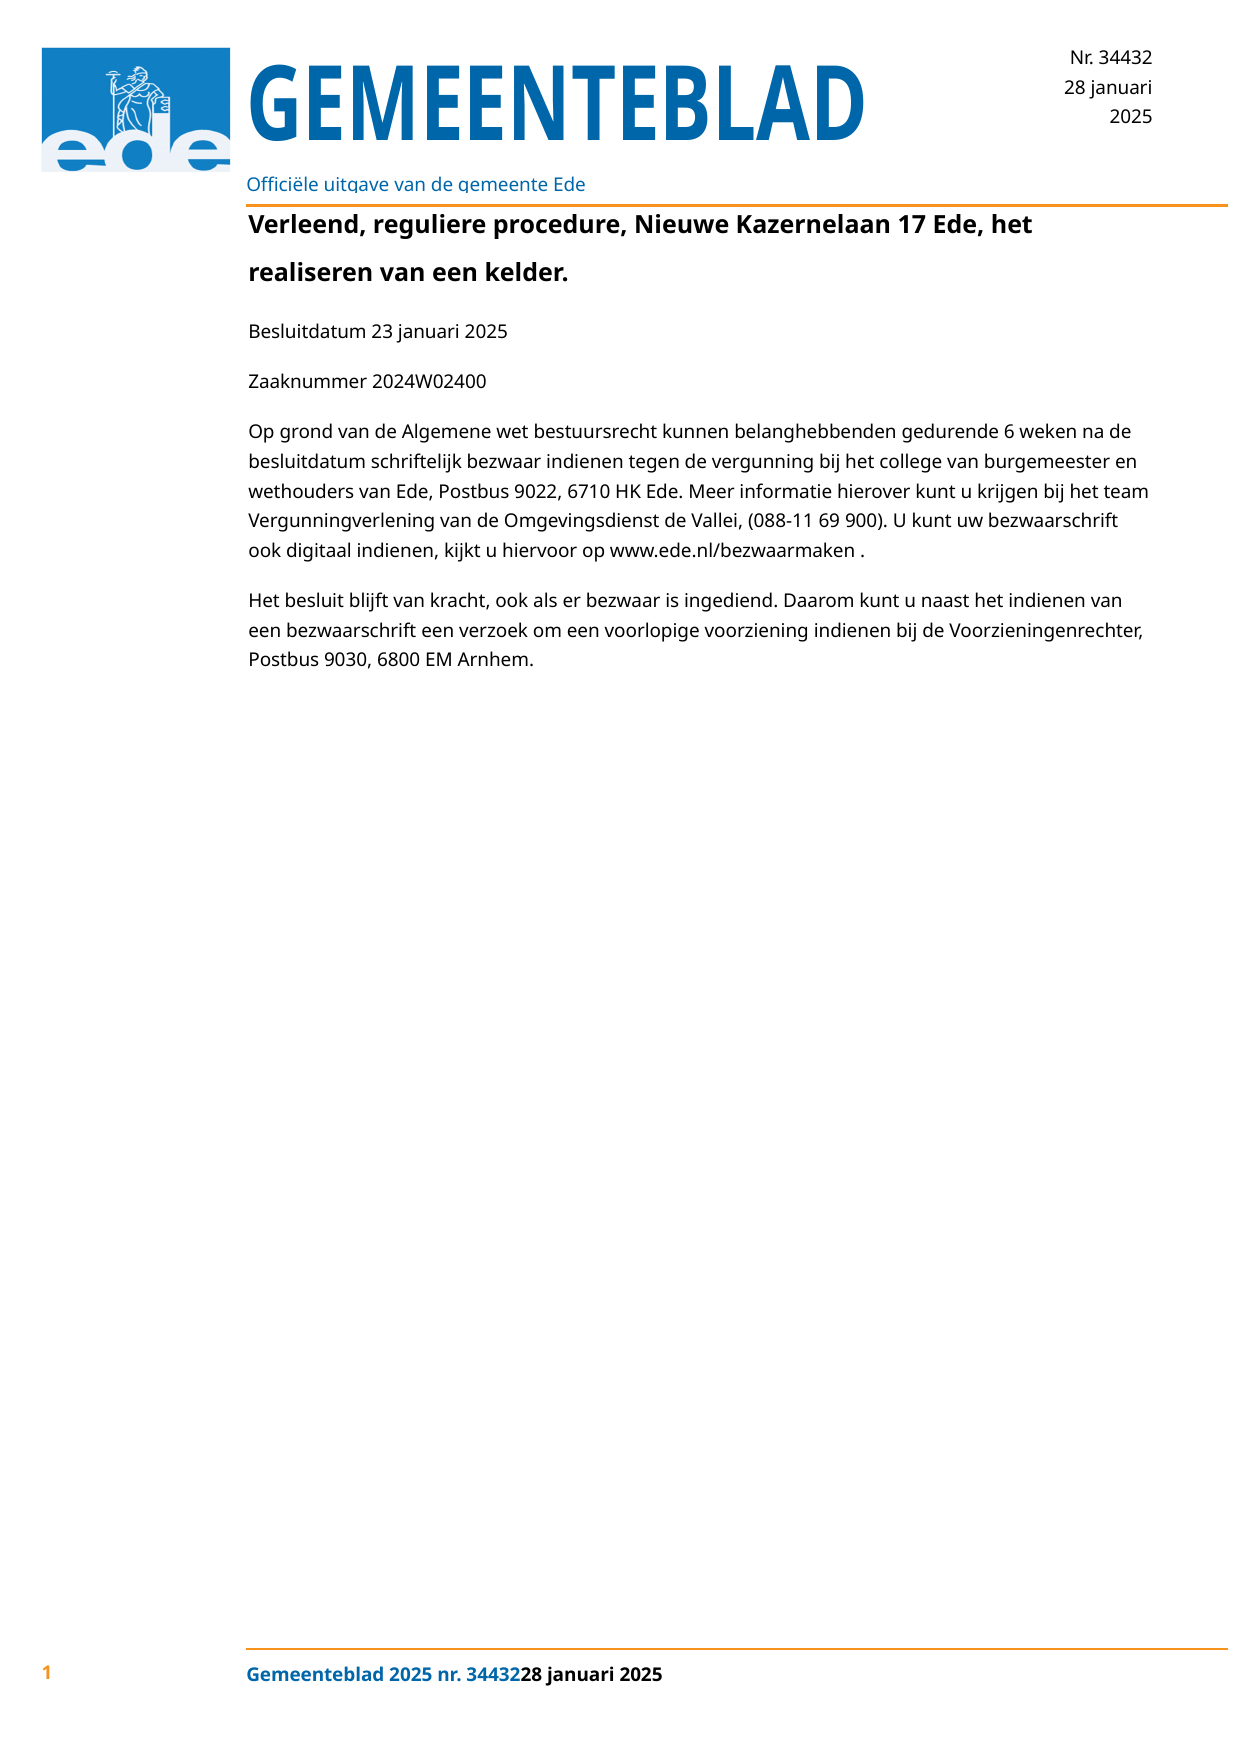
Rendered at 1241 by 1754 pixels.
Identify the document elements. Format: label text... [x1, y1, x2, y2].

text Besluitdatum 23 januari 2025 [248, 318, 1152, 344]
text Op grond van de Algemene wet bestuursrecht kunnen belanghebbenden gedurende 6 weken na de besluitdatum schriftelijk bezwaar indienen tegen de vergunning bij het college van burgemeester en wethouders van Ede, Postbus 9022, 6710 HK Ede. Meer informatie hierover kunt u krijgen bij het team Vergunningverlening van de Omgevingsdienst de Vallei, (088-11 69 900). U kunt uw bezwaarschrift ook digitaal indienen, kijkt u hiervoor op www.ede.nl/bezwaarmaken . [248, 419, 1152, 563]
text Zaaknummer 2024W02400 [248, 368, 1152, 394]
picture [41, 47, 231, 172]
text Verleend, reguliere procedure, Nieuwe Kazernelaan 17 Ede, het realiseren van een kelder. [248, 207, 1152, 288]
text Het besluit blijft van kracht, ook als er bezwaar is ingediend. Daarom kunt u naast het indienen van een bezwaarschrift een verzoek om een voorlopige voorziening indienen bij de Voorzieningenrechter, Postbus 9030, 6800 EM Arnhem. [248, 587, 1152, 672]
